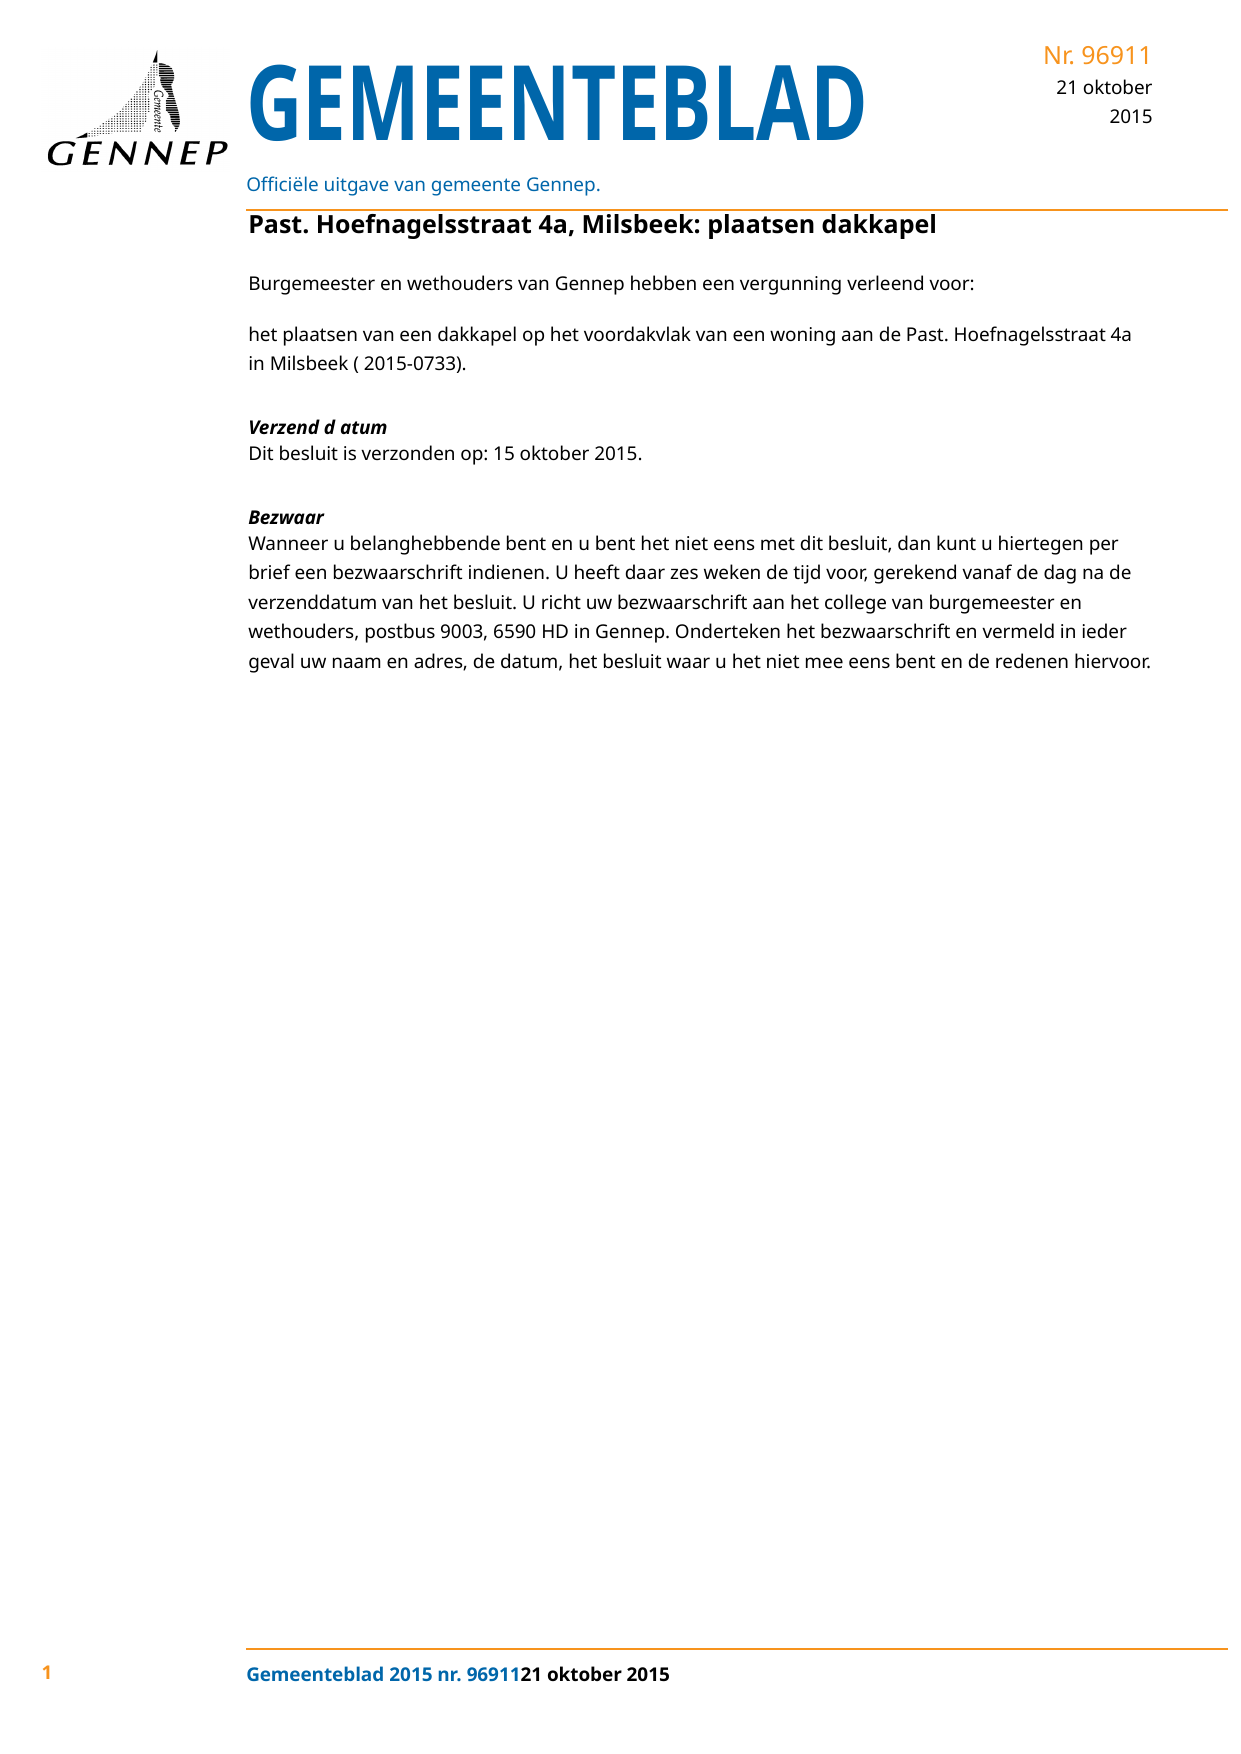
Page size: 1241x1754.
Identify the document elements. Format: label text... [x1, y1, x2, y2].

text Dit besluit is verzonden op: 15 oktober 2015. [248, 440, 1152, 466]
text het plaatsen van een dakkapel op het voordakvlak van een woning aan de Past. Hoefnagelsstraat 4a in Milsbeek ( 2015-0733). [248, 321, 1152, 376]
text Burgemeester en wethouders van Gennep hebben een vergunning verleend voor: [248, 270, 1152, 296]
picture [41, 47, 231, 172]
text Verzend d atum [248, 414, 1152, 440]
text Wanneer u belanghebbende bent en u bent het niet eens met dit besluit, dan kunt u hiertegen per brief een bezwaarschrift indienen. U heeft daar zes weken de tijd voor, gerekend vanaf de dag na de verzenddatum van het besluit. U richt uw bezwaarschrift aan het college van burgemeester en wethouders, postbus 9003, 6590 HD in Gennep. Onderteken het bezwaarschrift en vermeld in ieder geval uw naam en adres, de datum, het besluit waar u het niet mee eens bent en de redenen hiervoor. [248, 530, 1152, 674]
text Bezwaar [248, 504, 1152, 530]
text Past. Hoefnagelsstraat 4a, Milsbeek: plaatsen dakkapel [248, 211, 1152, 241]
